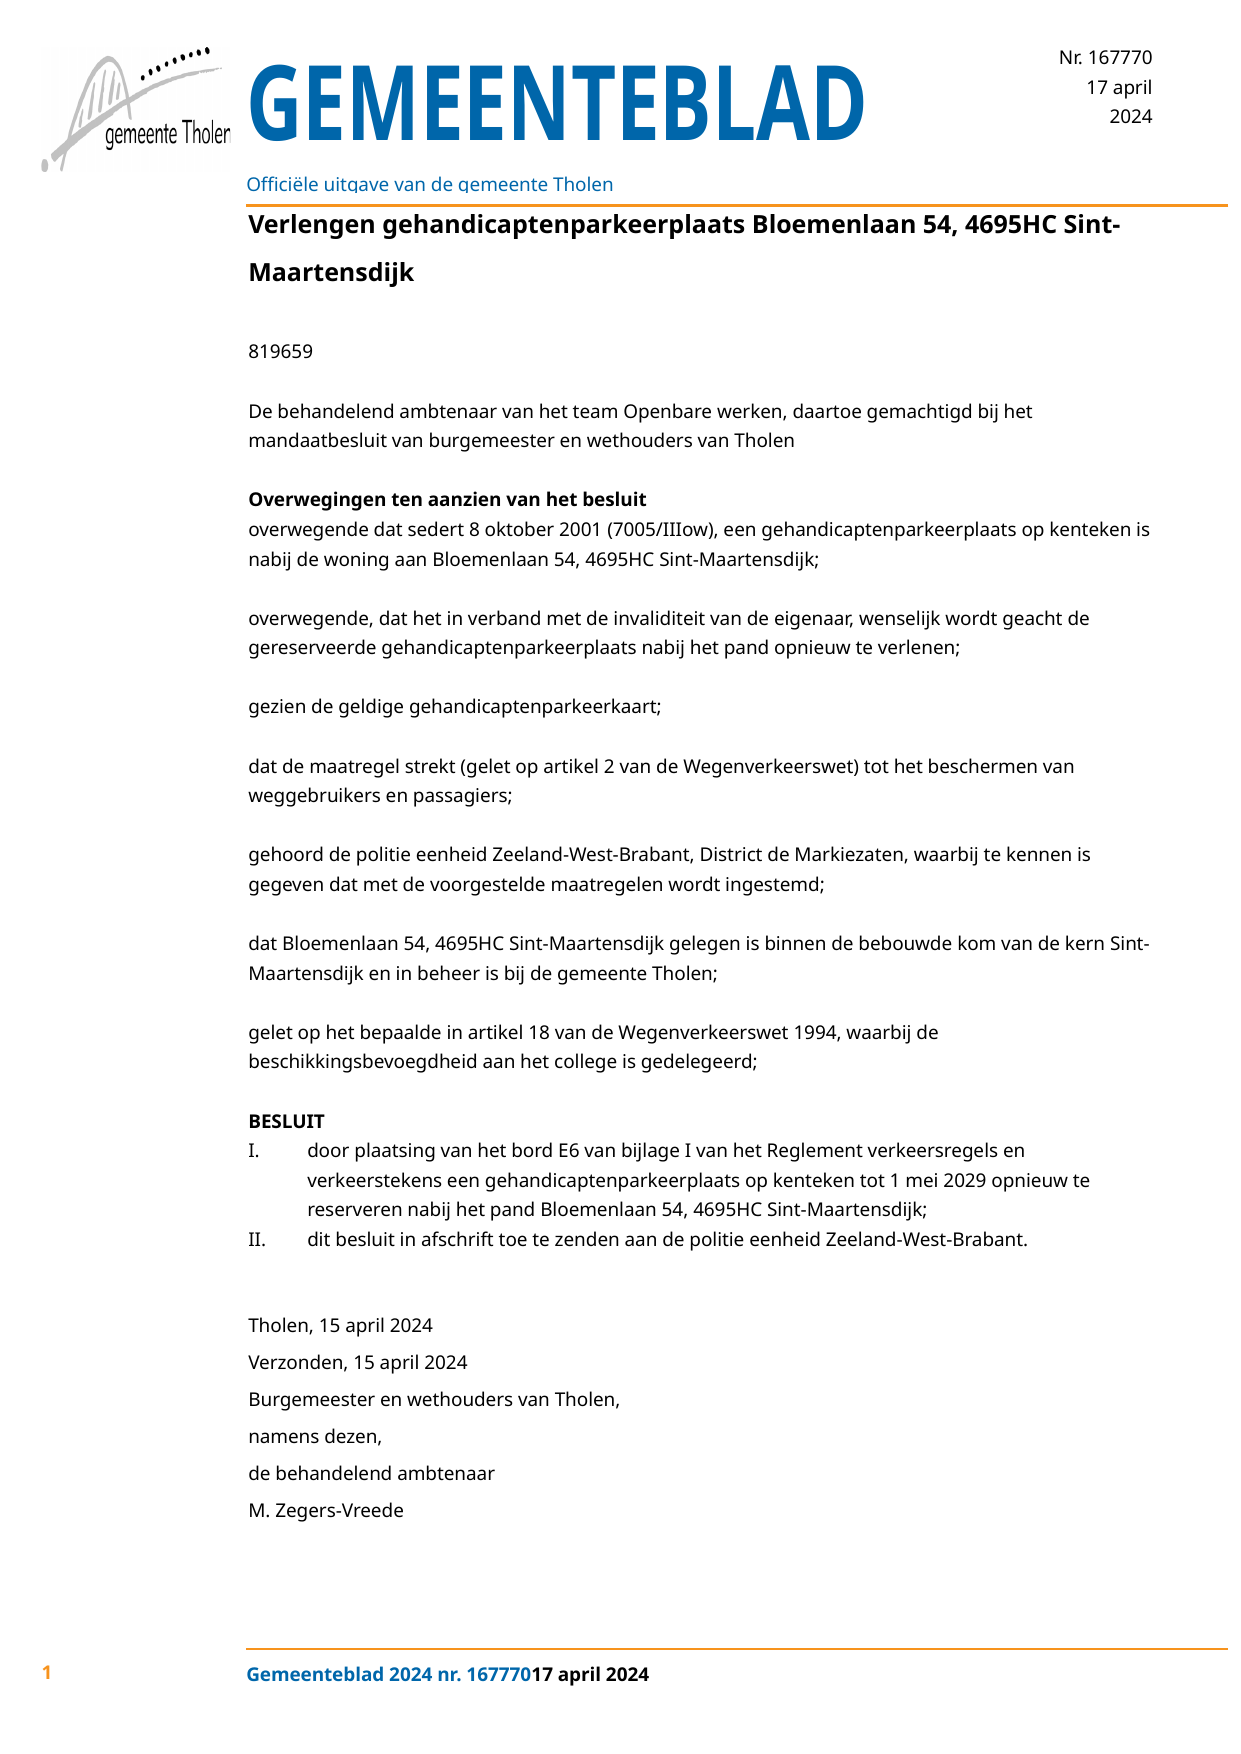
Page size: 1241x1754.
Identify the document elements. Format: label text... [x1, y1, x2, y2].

text De behandelend ambtenaar van het team Openbare werken, daartoe gemachtigd bij het mandaatbesluit van burgemeester en wethouders van Tholen [248, 398, 1152, 453]
text Verzonden, 15 april 2024 [248, 1354, 1152, 1373]
text overwegende dat sedert 8 oktober 2001 (7005/IIIow), een gehandicaptenparkeerplaats op kenteken is nabij de woning aan Bloemenlaan 54, 4695HC Sint-Maartensdijk; [248, 516, 1152, 571]
text BESLUIT [248, 1108, 1152, 1133]
text overwegende, dat het in verband met de invaliditeit van de eigenaar, wenselijk wordt geacht de gereserveerde gehandicaptenparkeerplaats nabij het pand opnieuw te verlenen; [248, 605, 1152, 660]
picture [41, 47, 231, 172]
text Verlengen gehandicaptenparkeerplaats Bloemenlaan 54, 4695HC Sint-Maartensdijk [248, 207, 1152, 288]
text 819659 [248, 339, 1152, 364]
text Overwegingen ten aanzien van het besluit [248, 487, 1152, 512]
text gelet op het bepaalde in artikel 18 van de Wegenverkeerswet 1994, waarbij de beschikkingsbevoegdheid aan het college is gedelegeerd; [248, 1019, 1152, 1074]
text de behandelend ambtenaar [248, 1465, 1152, 1484]
text Tholen, 15 april 2024 [248, 1317, 1152, 1336]
list door plaatsing van het bord E6 van bijlage I van het Reglement verkeersregels en verkeerstekens een gehandicaptenparkeerplaats op kenteken tot 1 mei 2029 opnieuw te reserveren nabij het pand Bloemenlaan 54, 4695HC Sint-Maartensdijk; [248, 1137, 1152, 1222]
text dat Bloemenlaan 54, 4695HC Sint-Maartensdijk gelegen is binnen de bebouwde kom van de kern Sint-Maartensdijk en in beheer is bij de gemeente Tholen; [248, 930, 1152, 986]
text gezien de geldige gehandicaptenparkeerkaart; [248, 694, 1152, 719]
text namens dezen, [248, 1428, 1152, 1447]
text dat de maatregel strekt (gelet op artikel 2 van de Wegenverkeerswet) tot het beschermen van weggebruikers en passagiers; [248, 753, 1152, 808]
text gehoord de politie eenheid Zeeland-West-Brabant, District de Markiezaten, waarbij te kennen is gegeven dat met de voorgestelde maatregelen wordt ingestemd; [248, 842, 1152, 897]
list dit besluit in afschrift toe te zenden aan de politie eenheid Zeeland-West-Brabant. [248, 1226, 1152, 1252]
text M. Zegers-Vreede [248, 1502, 1152, 1521]
text Burgemeester en wethouders van Tholen, [248, 1391, 1152, 1410]
